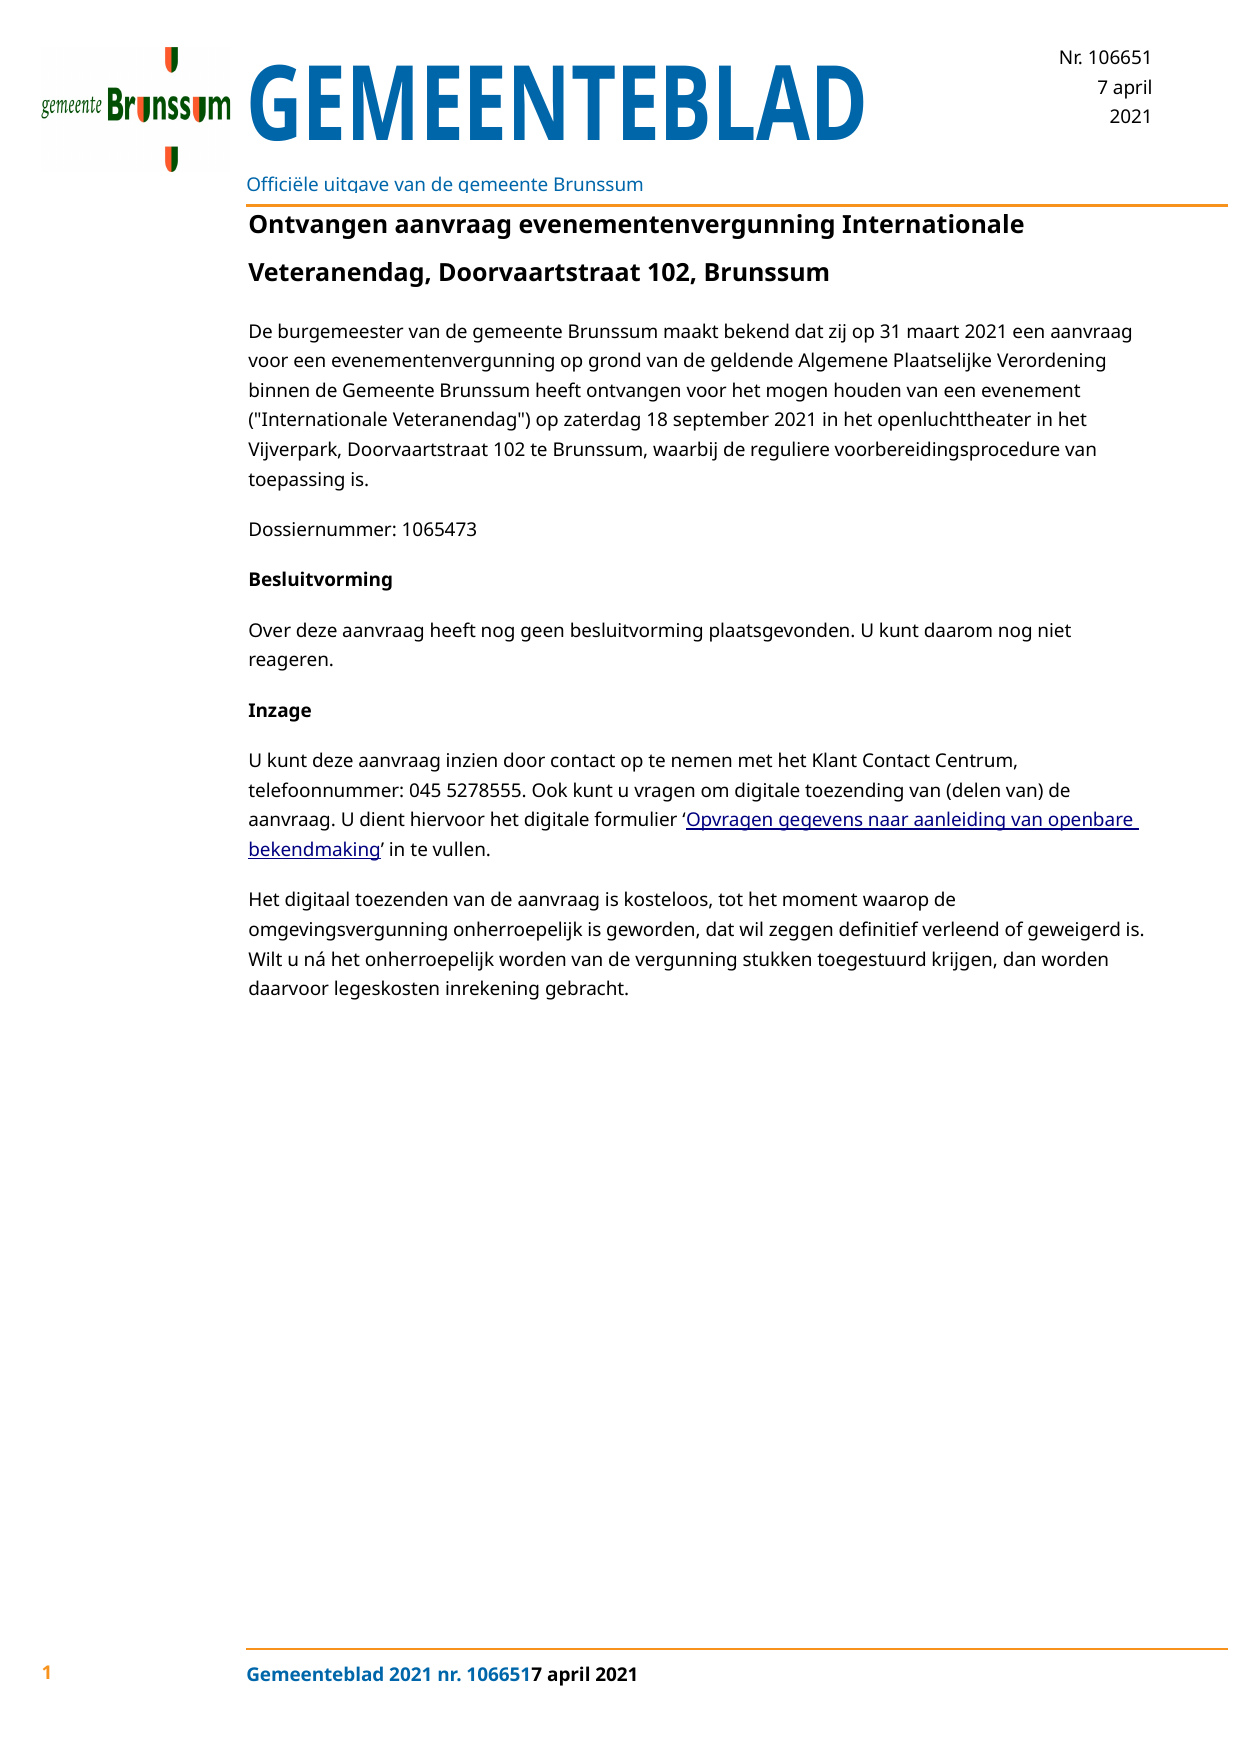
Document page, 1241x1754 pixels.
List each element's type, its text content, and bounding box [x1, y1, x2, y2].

text De burgemeester van de gemeente Brunssum maakt bekend dat zij op 31 maart 2021 een aanvraag voor een evenementenvergunning op grond van de geldende Algemene Plaatselijke Verordening binnen de Gemeente Brunssum heeft ontvangen voor het mogen houden van een evenement ("Internationale Veteranendag") op zaterdag 18 september 2021 in het openluchttheater in het Vijverpark, Doorvaartstraat 102 te Brunssum, waarbij de reguliere voorbereidingsprocedure van toepassing is. [248, 318, 1152, 492]
text U kunt deze aanvraag inzien door contact op te nemen met het Klant Contact Centrum, telefoonnummer: 045 5278555. Ook kunt u vragen om digitale toezending van (delen van) de aanvraag. U dient hiervoor het digitale formulier ‘Opvragen gegevens naar aanleiding van openbare bekendmaking’ in te vullen. [248, 747, 1152, 862]
text Besluitvorming [248, 567, 1152, 592]
text Over deze aanvraag heeft nog geen besluitvorming plaatsgevonden. U kunt daarom nog niet reageren. [248, 617, 1152, 672]
text Ontvangen aanvraag evenementenvergunning Internationale Veteranendag, Doorvaartstraat 102, Brunssum [248, 207, 1152, 288]
text Het digitaal toezenden van de aanvraag is kosteloos, tot het moment waarop de omgevingsvergunning onherroepelijk is geworden, dat wil zeggen definitief verleend of geweigerd is. Wilt u ná het onherroepelijk worden van de vergunning stukken toegestuurd krijgen, dan worden daarvoor legeskosten inrekening gebracht. [248, 887, 1152, 1001]
text Dossiernummer: 1065473 [248, 516, 1152, 542]
text Inzage [248, 697, 1152, 723]
picture [41, 47, 231, 172]
